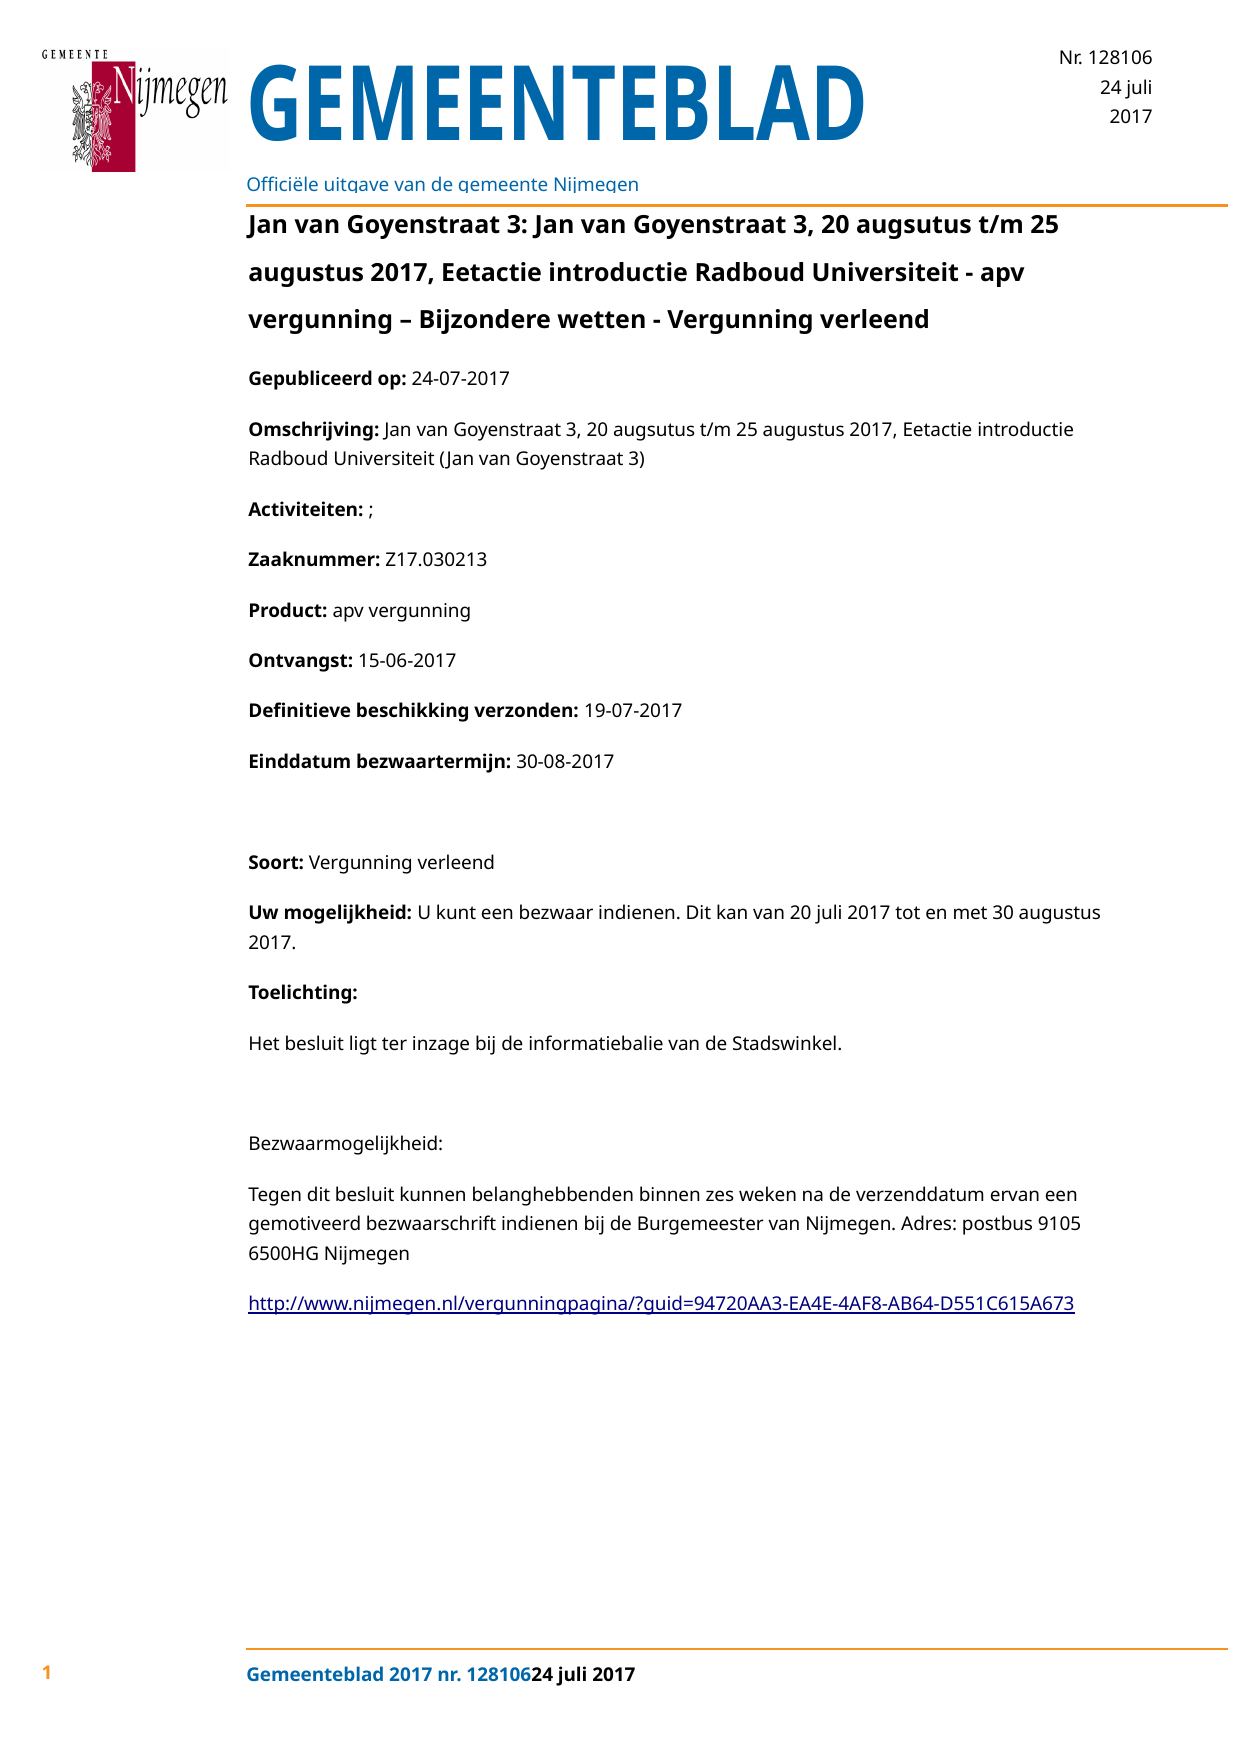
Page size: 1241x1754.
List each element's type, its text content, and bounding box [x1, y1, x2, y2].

text Omschrijving: Jan van Goyenstraat 3, 20 augsutus t/m 25 augustus 2017, Eetactie introductie Radboud Universiteit (Jan van Goyenstraat 3) [248, 416, 1152, 471]
text Uw mogelijkheid: U kunt een bezwaar indienen. Dit kan van 20 juli 2017 tot en met 30 augustus 2017. [248, 899, 1152, 954]
text Toelichting: [248, 979, 1152, 1005]
picture [41, 47, 231, 172]
text Tegen dit besluit kunnen belanghebbenden binnen zes weken na de verzenddatum ervan een gemotiveerd bezwaarschrift indienen bij de Burgemeester van Nijmegen. Adres: postbus 9105 6500HG Nijmegen [248, 1181, 1152, 1266]
text http://www.nijmegen.nl/vergunningpagina/?guid=94720AA3-EA4E-4AF8-AB64-D551C615A673 [248, 1291, 1152, 1316]
text Het besluit ligt ter inzage bij de informatiebalie van de Stadswinkel. [248, 1030, 1152, 1055]
text Activiteiten: ; [248, 496, 1152, 522]
text Bezwaarmogelijkheid: [248, 1131, 1152, 1156]
text Einddatum bezwaartermijn: 30-08-2017 [248, 748, 1152, 774]
text Gepubliceerd op: 24-07-2017 [248, 366, 1152, 391]
text Zaaknummer: Z17.030213 [248, 546, 1152, 572]
text Definitieve beschikking verzonden: 19-07-2017 [248, 698, 1152, 723]
text Jan van Goyenstraat 3: Jan van Goyenstraat 3, 20 augsutus t/m 25 augustus 2017, Eetactie introductie Radboud Universiteit - apv vergunning – Bijzondere wetten - Vergunning verleend [248, 207, 1152, 336]
text Product: apv vergunning [248, 597, 1152, 622]
text Ontvangst: 15-06-2017 [248, 647, 1152, 673]
text Soort: Vergunning verleend [248, 849, 1152, 874]
